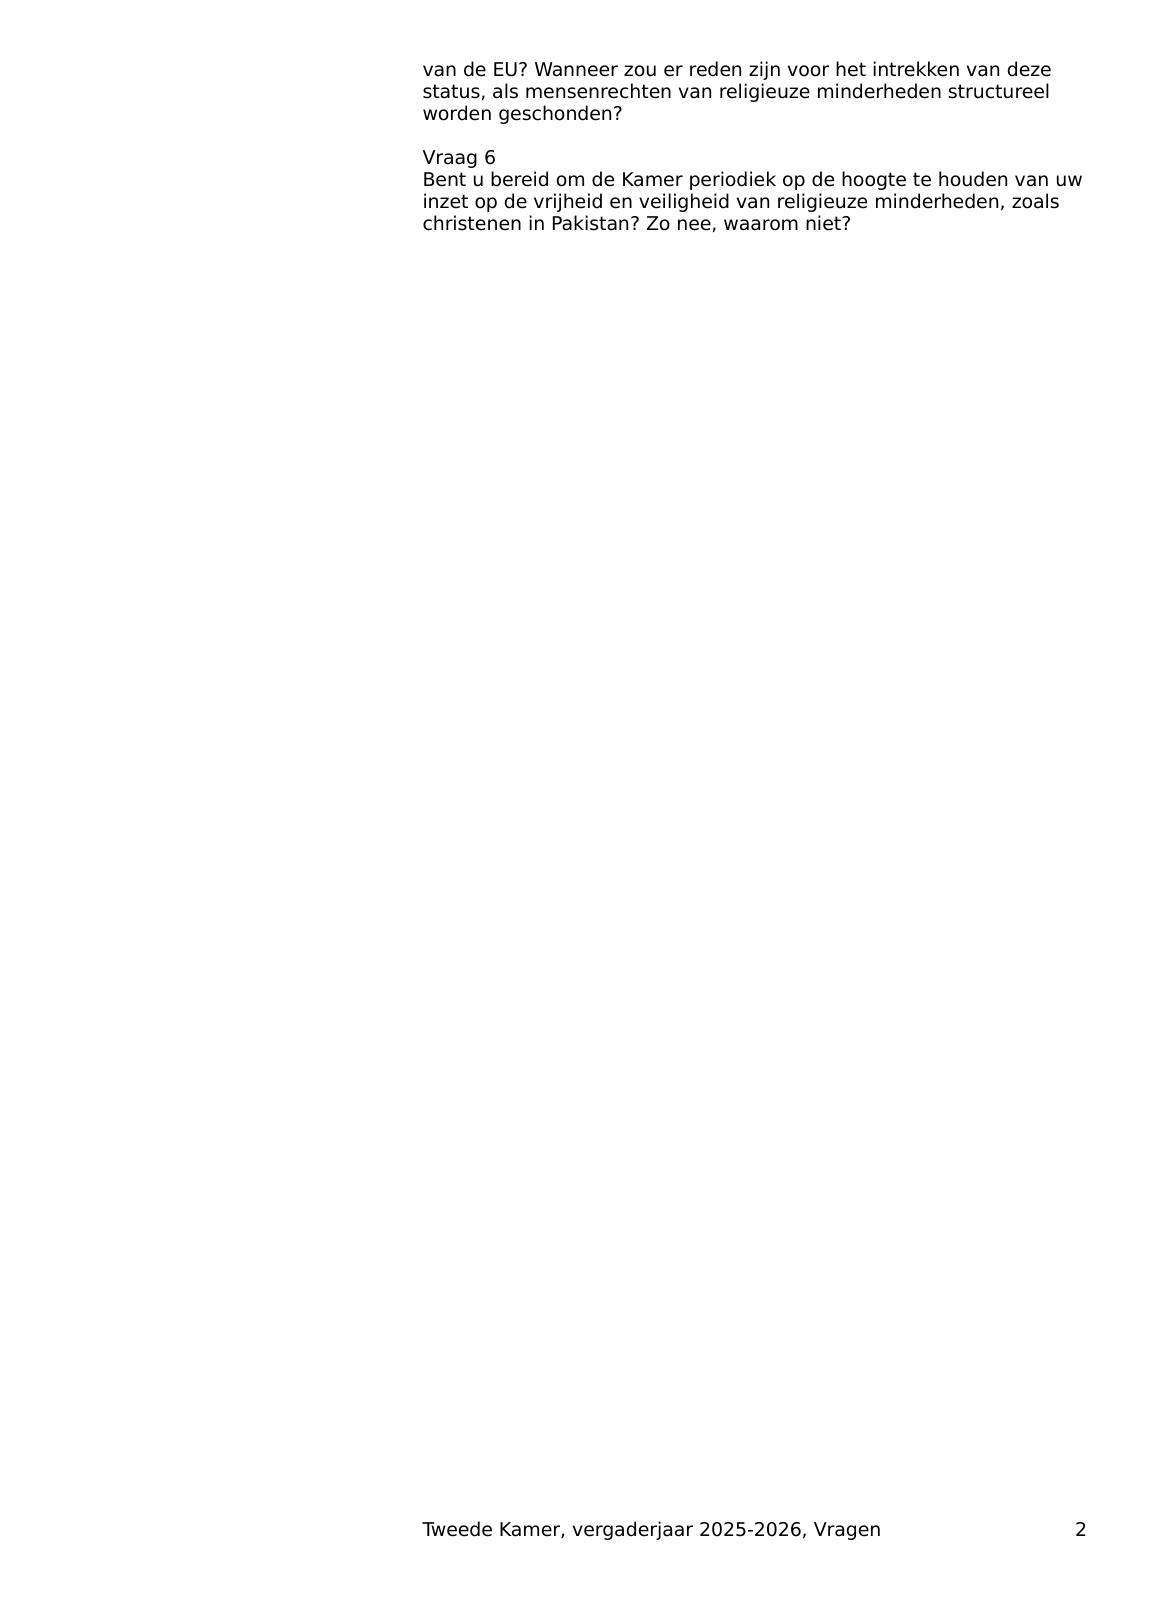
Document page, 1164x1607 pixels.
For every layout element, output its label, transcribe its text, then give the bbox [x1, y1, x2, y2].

text van de EU? Wanneer zou er reden zijn voor het intrekken van deze status, als mensenrechten van religieuze minderheden structureel worden geschonden? [422, 59, 1087, 125]
text Vraag 6 [422, 147, 1087, 169]
text Bent u bereid om de Kamer periodiek op de hoogte te houden van uw inzet op de vrijheid en veiligheid van religieuze minderheden, zoals christenen in Pakistan? Zo nee, waarom niet? [422, 169, 1087, 235]
